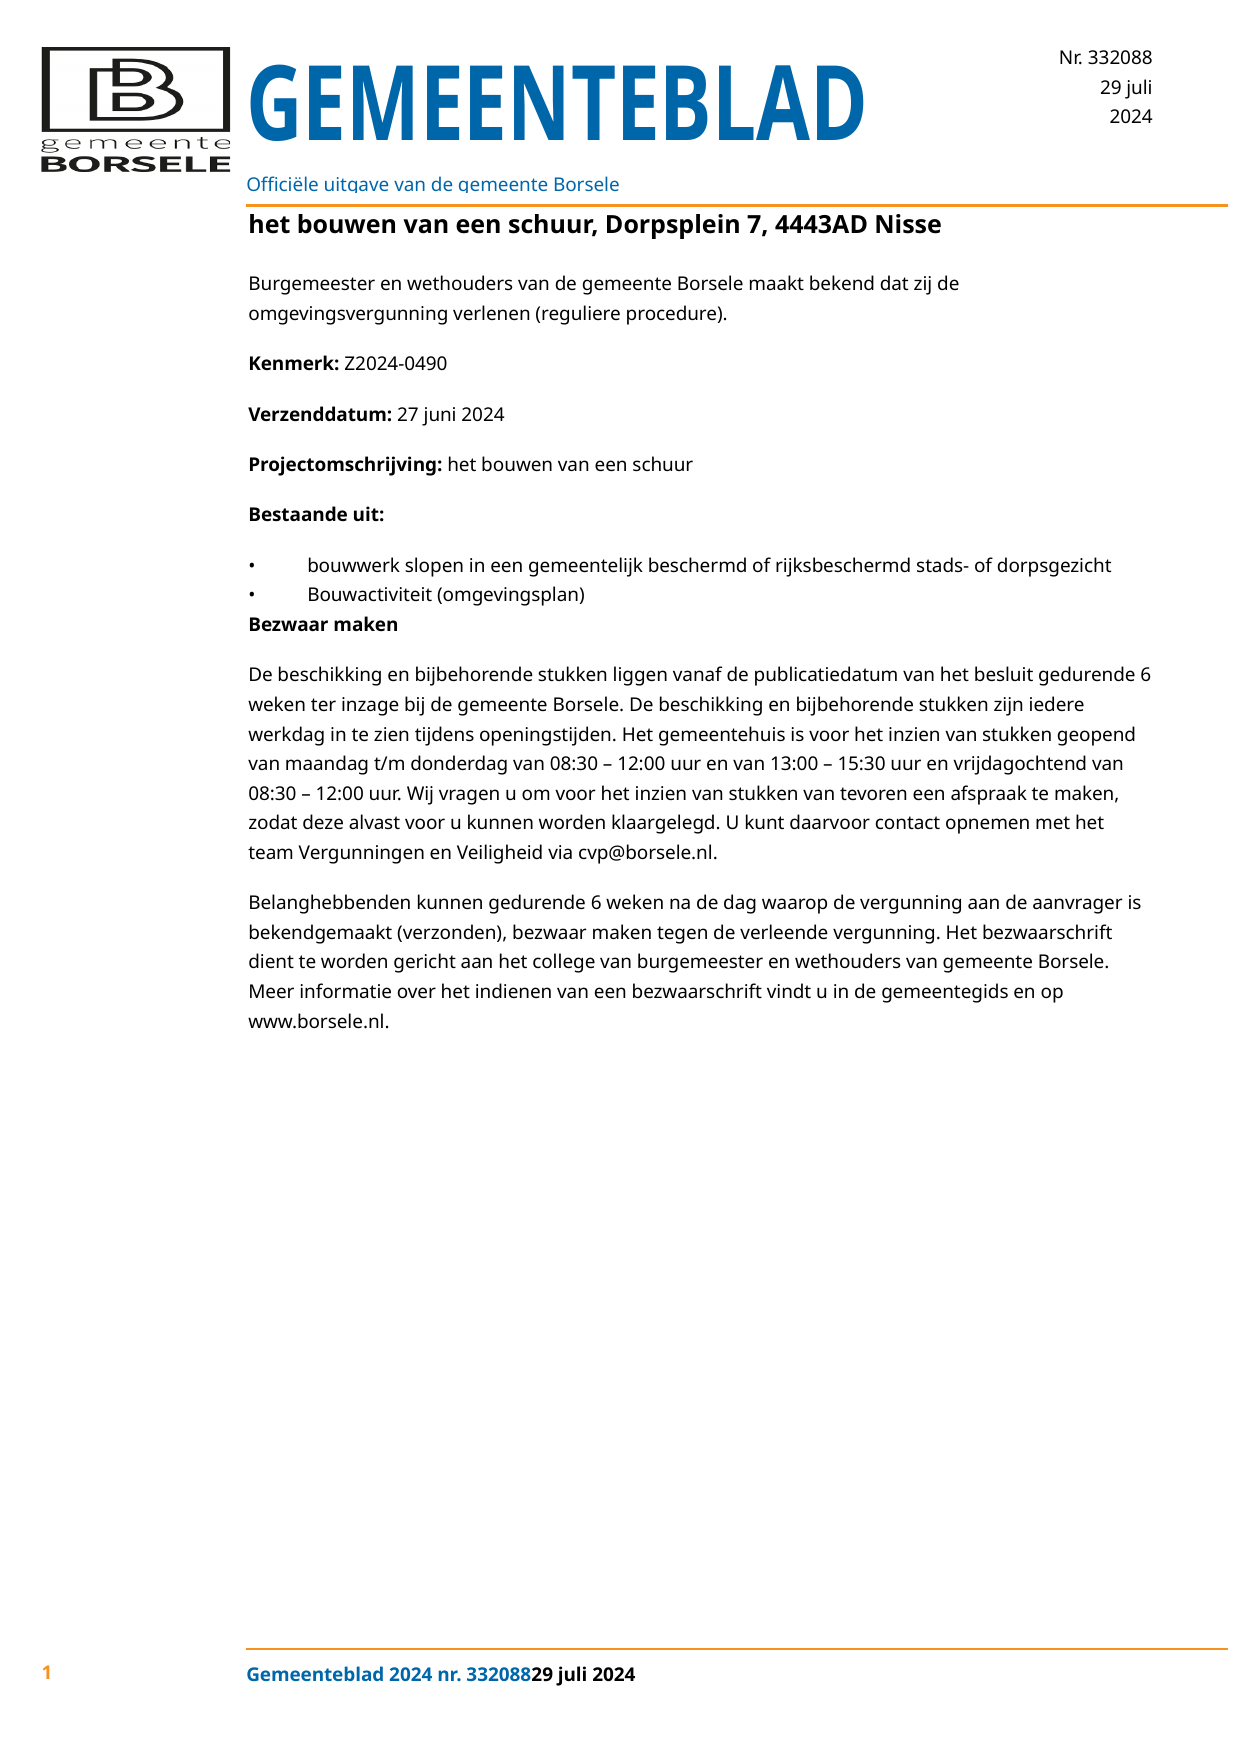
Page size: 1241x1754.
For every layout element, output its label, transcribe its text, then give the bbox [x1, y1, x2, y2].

text Projectomschrijving: het bouwen van een schuur [248, 451, 1152, 477]
text Bestaande uit: [248, 502, 1152, 527]
text Kenmerk: Z2024-0490 [248, 350, 1152, 376]
text het bouwen van een schuur, Dorpsplein 7, 4443AD Nisse [248, 207, 1152, 241]
list Bouwactiviteit (omgevingsplan) [248, 582, 1152, 607]
text De beschikking en bijbehorende stukken liggen vanaf de publicatiedatum van het besluit gedurende 6 weken ter inzage bij de gemeente Borsele. De beschikking en bijbehorende stukken zijn iedere werkdag in te zien tijdens openingstijden. Het gemeentehuis is voor het inzien van stukken geopend van maandag t/m donderdag van 08:30 – 12:00 uur en van 13:00 – 15:30 uur en vrijdagochtend van 08:30 – 12:00 uur. Wij vragen u om voor het inzien van stukken van tevoren een afspraak te maken, zodat deze alvast voor u kunnen worden klaargelegd. U kunt daarvoor contact opnemen met het team Vergunningen en Veiligheid via cvp@borsele.nl. [248, 662, 1152, 865]
picture [41, 47, 231, 172]
list bouwwerk slopen in een gemeentelijk beschermd of rijksbeschermd stads- of dorpsgezicht [248, 552, 1152, 578]
text Bezwaar maken [248, 611, 1152, 637]
text Belanghebbenden kunnen gedurende 6 weken na de dag waarop de vergunning aan de aanvrager is bekendgemaakt (verzonden), bezwaar maken tegen de verleende vergunning. Het bezwaarschrift dient te worden gericht aan het college van burgemeester en wethouders van gemeente Borsele. Meer informatie over het indienen van een bezwaarschrift vindt u in de gemeentegids en op www.borsele.nl. [248, 889, 1152, 1033]
text Verzenddatum: 27 juni 2024 [248, 401, 1152, 426]
text Burgemeester en wethouders van de gemeente Borsele maakt bekend dat zij de omgevingsvergunning verlenen (reguliere procedure). [248, 270, 1152, 326]
